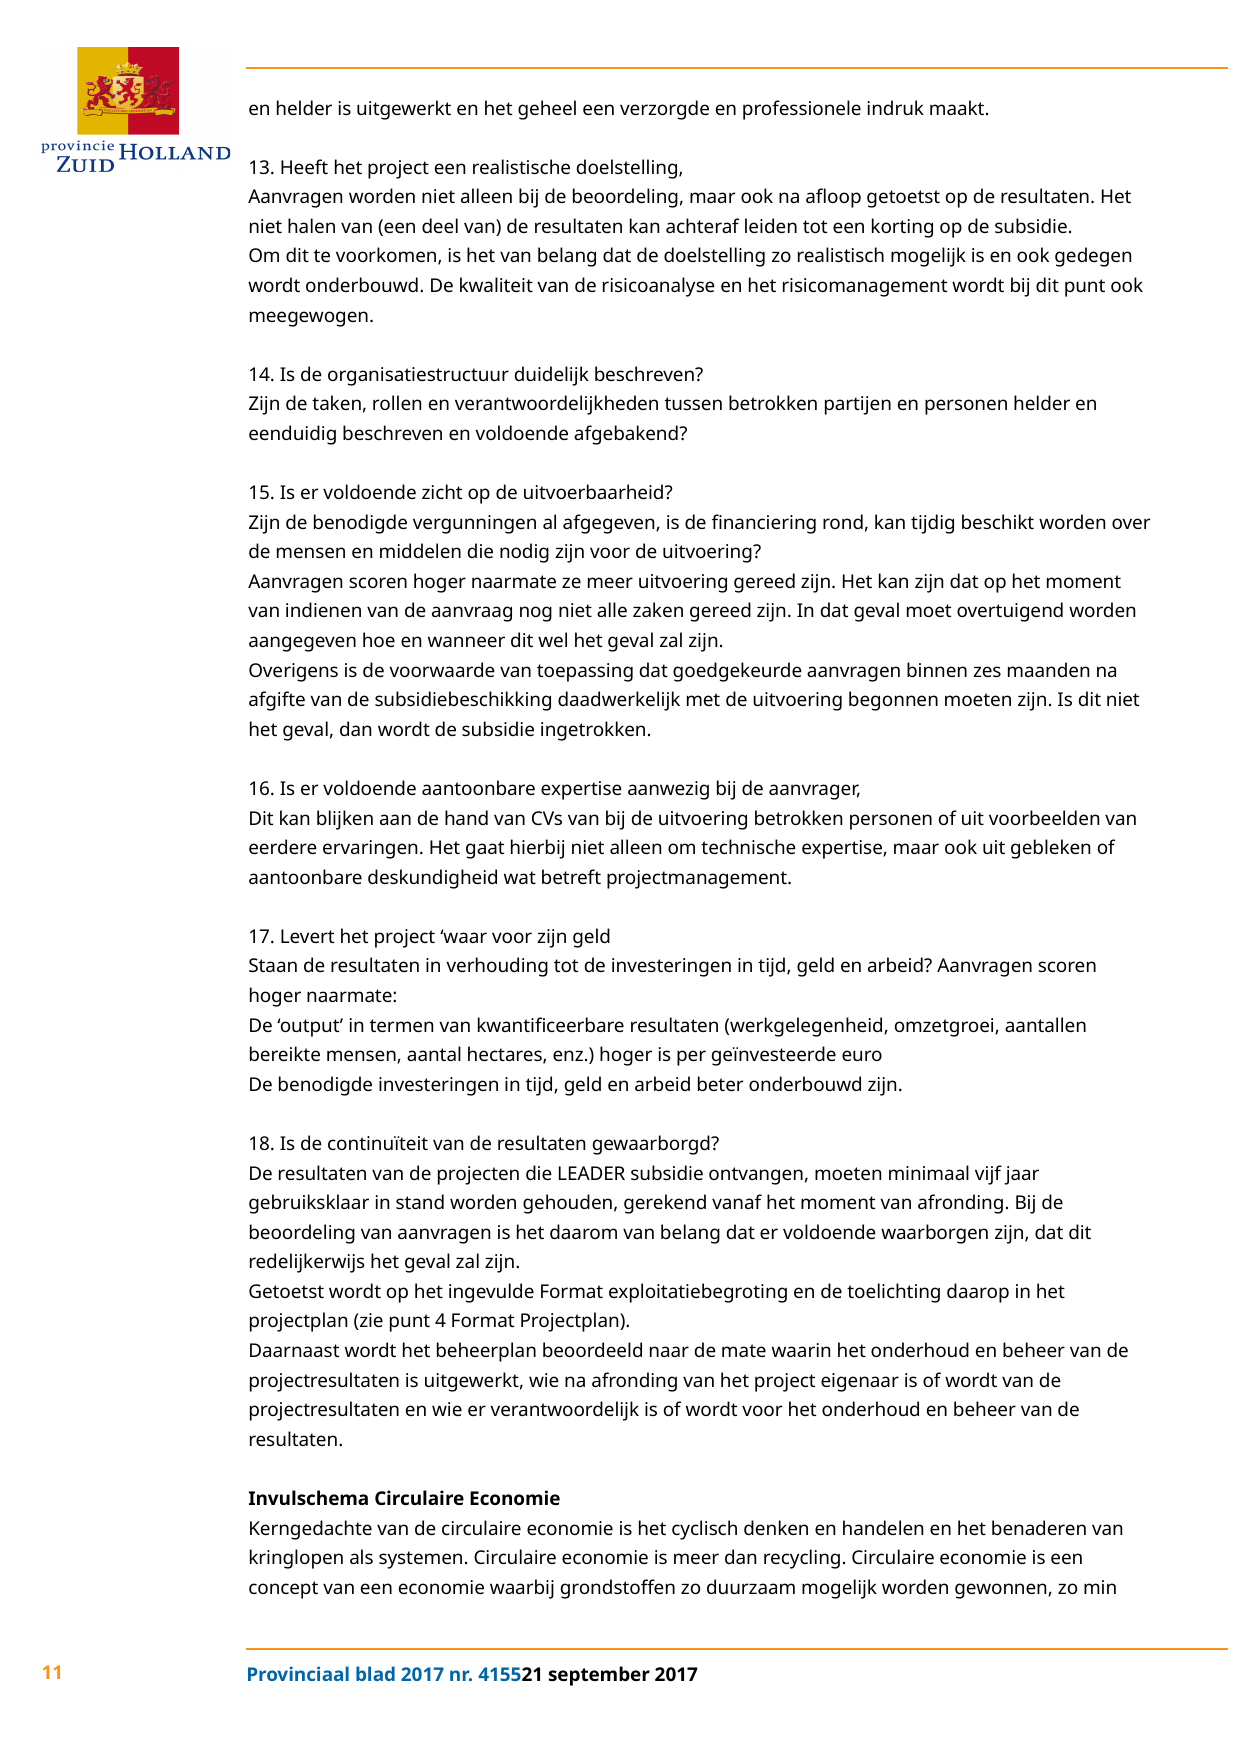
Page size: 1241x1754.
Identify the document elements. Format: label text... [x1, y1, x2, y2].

text Invulschema Circulaire Economie [248, 1485, 1152, 1511]
text Dit kan blijken aan de hand van CVs van bij de uitvoering betrokken personen of uit voorbeelden van eerdere ervaringen. Het gaat hierbij niet alleen om technische expertise, maar ook uit gebleken of aantoonbare deskundigheid wat betreft projectmanagement. [248, 805, 1152, 890]
text Aanvragen scoren hoger naarmate ze meer uitvoering gereed zijn. Het kan zijn dat op het moment van indienen van de aanvraag nog niet alle zaken gereed zijn. In dat geval moet overtuigend worden aangegeven hoe en wanneer dit wel het geval zal zijn. [248, 568, 1152, 653]
text Getoetst wordt op het ingevulde Format exploitatiebegroting en de toelichting daarop in het projectplan (zie punt 4 Format Projectplan). [248, 1278, 1152, 1333]
text Aanvragen worden niet alleen bij de beoordeling, maar ook na afloop getoetst op de resultaten. Het niet halen van (een deel van) de resultaten kan achteraf leiden tot een korting op de subsidie. [248, 183, 1152, 239]
text Kerngedachte van de circulaire economie is het cyclisch denken en handelen en het benaderen van kringlopen als systemen. Circulaire economie is meer dan recycling. Circulaire economie is een concept van een economie waarbij grondstoffen zo duurzaam mogelijk worden gewonnen, zo min [248, 1515, 1152, 1600]
text Staan de resultaten in verhouding tot de investeringen in tijd, geld en arbeid? Aanvragen scoren hoger naarmate: [248, 953, 1152, 1008]
text 18. Is de continuïteit van de resultaten gewaarborgd? [248, 1130, 1152, 1156]
text 14. Is de organisatiestructuur duidelijk beschreven? [248, 361, 1152, 387]
text en helder is uitgewerkt en het geheel een verzorgde en professionele indruk maakt. [248, 95, 1152, 121]
text De resultaten van de projecten die LEADER subsidie ontvangen, moeten minimaal vijf jaar gebruiksklaar in stand worden gehouden, gerekend vanaf het moment van afronding. Bij de beoordeling van aanvragen is het daarom van belang dat er voldoende waarborgen zijn, dat dit redelijkerwijs het geval zal zijn. [248, 1160, 1152, 1274]
text 13. Heeft het project een realistische doelstelling, [248, 154, 1152, 180]
text Zijn de benodigde vergunningen al afgegeven, is de financiering rond, kan tijdig beschikt worden over de mensen en middelen die nodig zijn voor de uitvoering? [248, 509, 1152, 564]
text Zijn de taken, rollen en verantwoordelijkheden tussen betrokken partijen en personen helder en eenduidig beschreven en voldoende afgebakend? [248, 391, 1152, 446]
text De ‘output’ in termen van kwantificeerbare resultaten (werkgelegenheid, omzetgroei, aantallen bereikte mensen, aantal hectares, enz.) hoger is per geïnvesteerde euro [248, 1012, 1152, 1067]
picture [41, 47, 231, 172]
text Daarnaast wordt het beheerplan beoordeeld naar de mate waarin het onderhoud en beheer van de projectresultaten is uitgewerkt, wie na afronding van het project eigenaar is of wordt van de projectresultaten en wie er verantwoordelijk is of wordt voor het onderhoud en beheer van de resultaten. [248, 1337, 1152, 1452]
text Om dit te voorkomen, is het van belang dat de doelstelling zo realistisch mogelijk is en ook gedegen wordt onderbouwd. De kwaliteit van de risicoanalyse en het risicomanagement wordt bij dit punt ook meegewogen. [248, 243, 1152, 328]
text De benodigde investeringen in tijd, geld en arbeid beter onderbouwd zijn. [248, 1071, 1152, 1097]
text 16. Is er voldoende aantoonbare expertise aanwezig bij de aanvrager, [248, 775, 1152, 801]
text 17. Levert het project ‘waar voor zijn geld [248, 923, 1152, 949]
text Overigens is de voorwaarde van toepassing dat goedgekeurde aanvragen binnen zes maanden na afgifte van de subsidiebeschikking daadwerkelijk met de uitvoering begonnen moeten zijn. Is dit niet het geval, dan wordt de subsidie ingetrokken. [248, 657, 1152, 742]
text 15. Is er voldoende zicht op de uitvoerbaarheid? [248, 479, 1152, 505]
